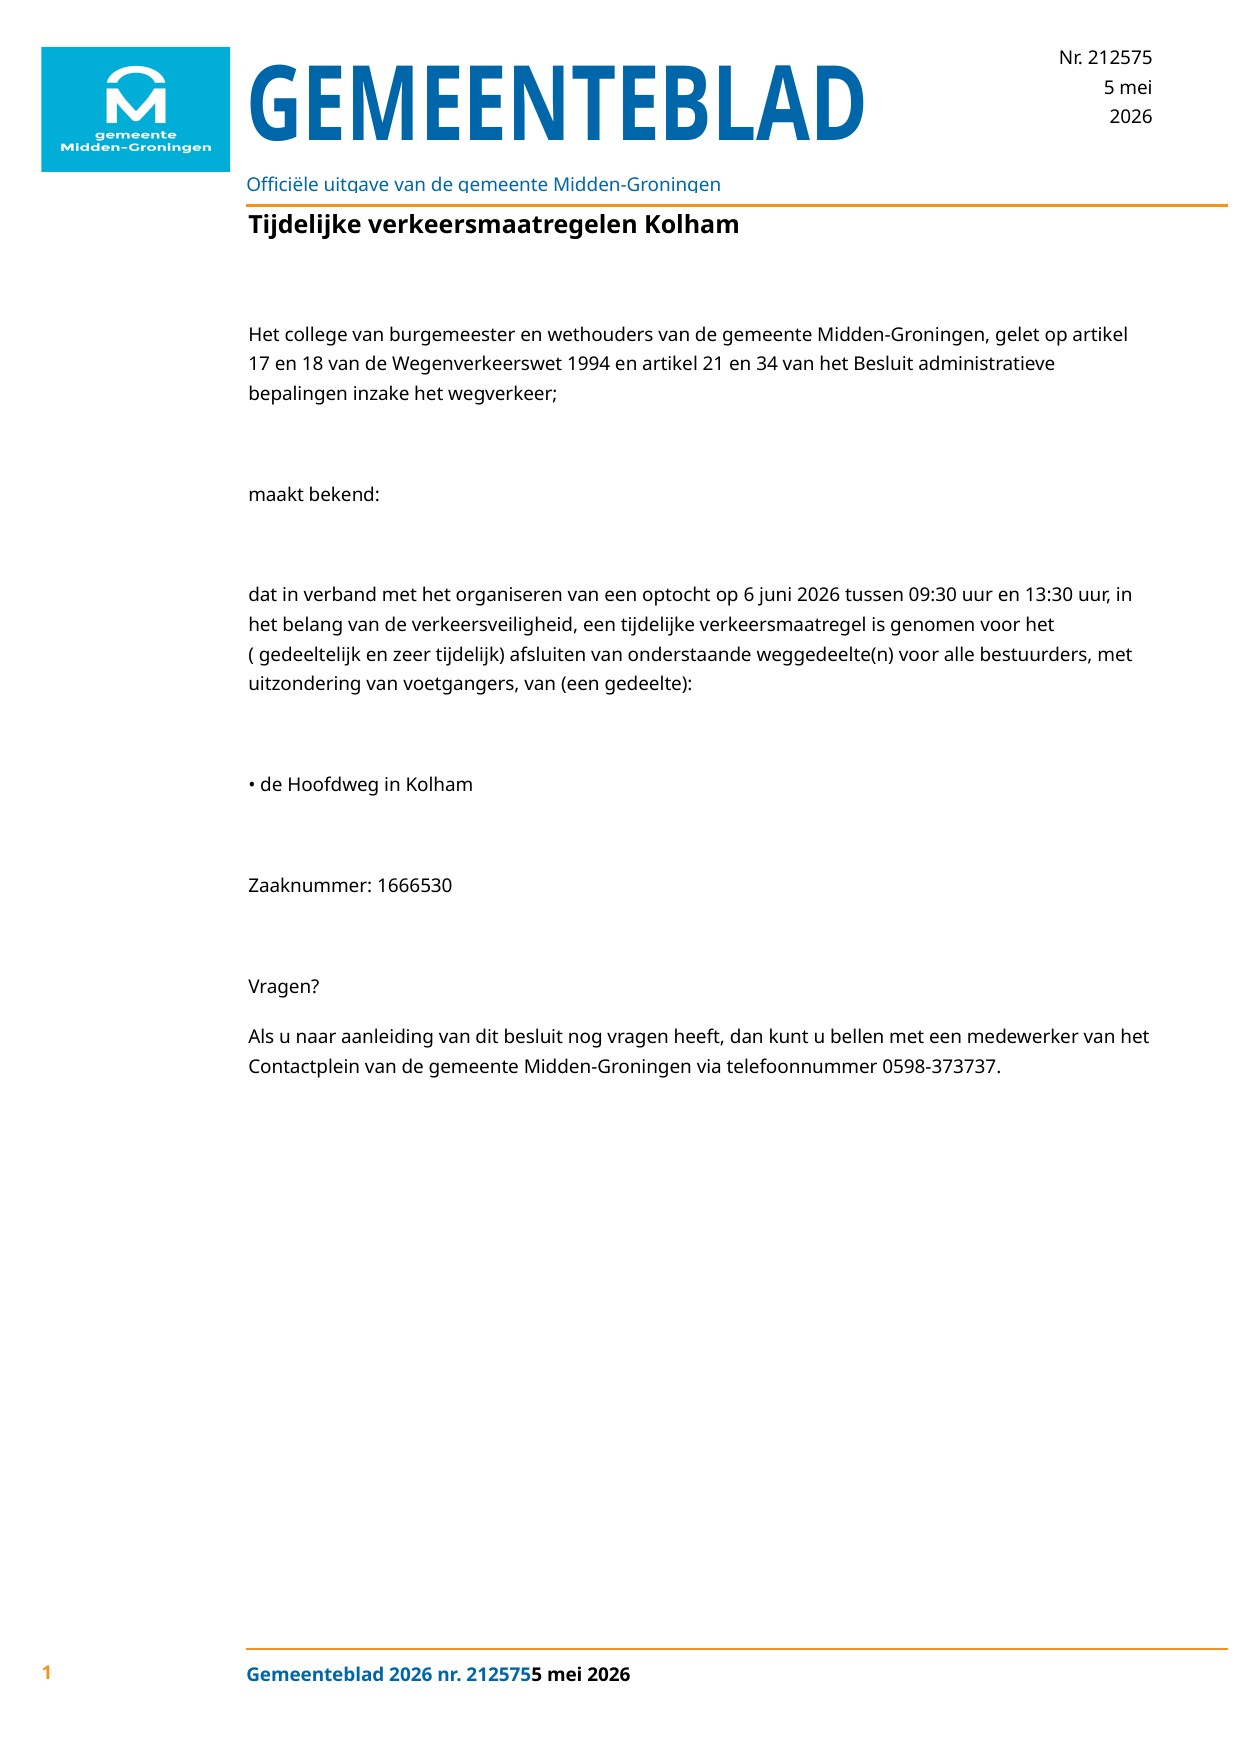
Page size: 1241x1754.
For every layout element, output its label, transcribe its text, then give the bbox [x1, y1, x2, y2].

text Als u naar aanleiding van dit besluit nog vragen heeft, dan kunt u bellen met een medewerker van het Contactplein van de gemeente Midden-Groningen via telefoonnummer 0598-373737. [248, 1023, 1152, 1078]
text • de Hoofdweg in Kolham [248, 771, 1152, 797]
picture [108, 66, 164, 82]
picture [107, 89, 165, 122]
text Vragen? [248, 973, 1152, 998]
picture [184, 146, 190, 153]
text dat in verband met het organiseren van een optocht op 6 juni 2026 tussen 09:30 uur en 13:30 uur, in het belang van de verkeersveiligheid, een tijdelijke verkeersmaatregel is genomen voor het ( gedeeltelijk en zeer tijdelijk) afsluiten van onderstaande weggedeelte(n) voor alle bestuurders, met uitzondering van voetgangers, van (een gedeelte): [248, 582, 1152, 696]
text Het college van burgemeester en wethouders van de gemeente Midden-Groningen, gelet op artikel 17 en 18 van de Wegenverkeerswet 1994 en artikel 21 en 34 van het Besluit administratieve bepalingen inzake het wegverkeer; [248, 321, 1152, 406]
text Tijdelijke verkeersmaatregelen Kolham [248, 207, 1152, 241]
text maakt bekend: [248, 481, 1152, 506]
text Zaaknummer: 1666530 [248, 872, 1152, 898]
